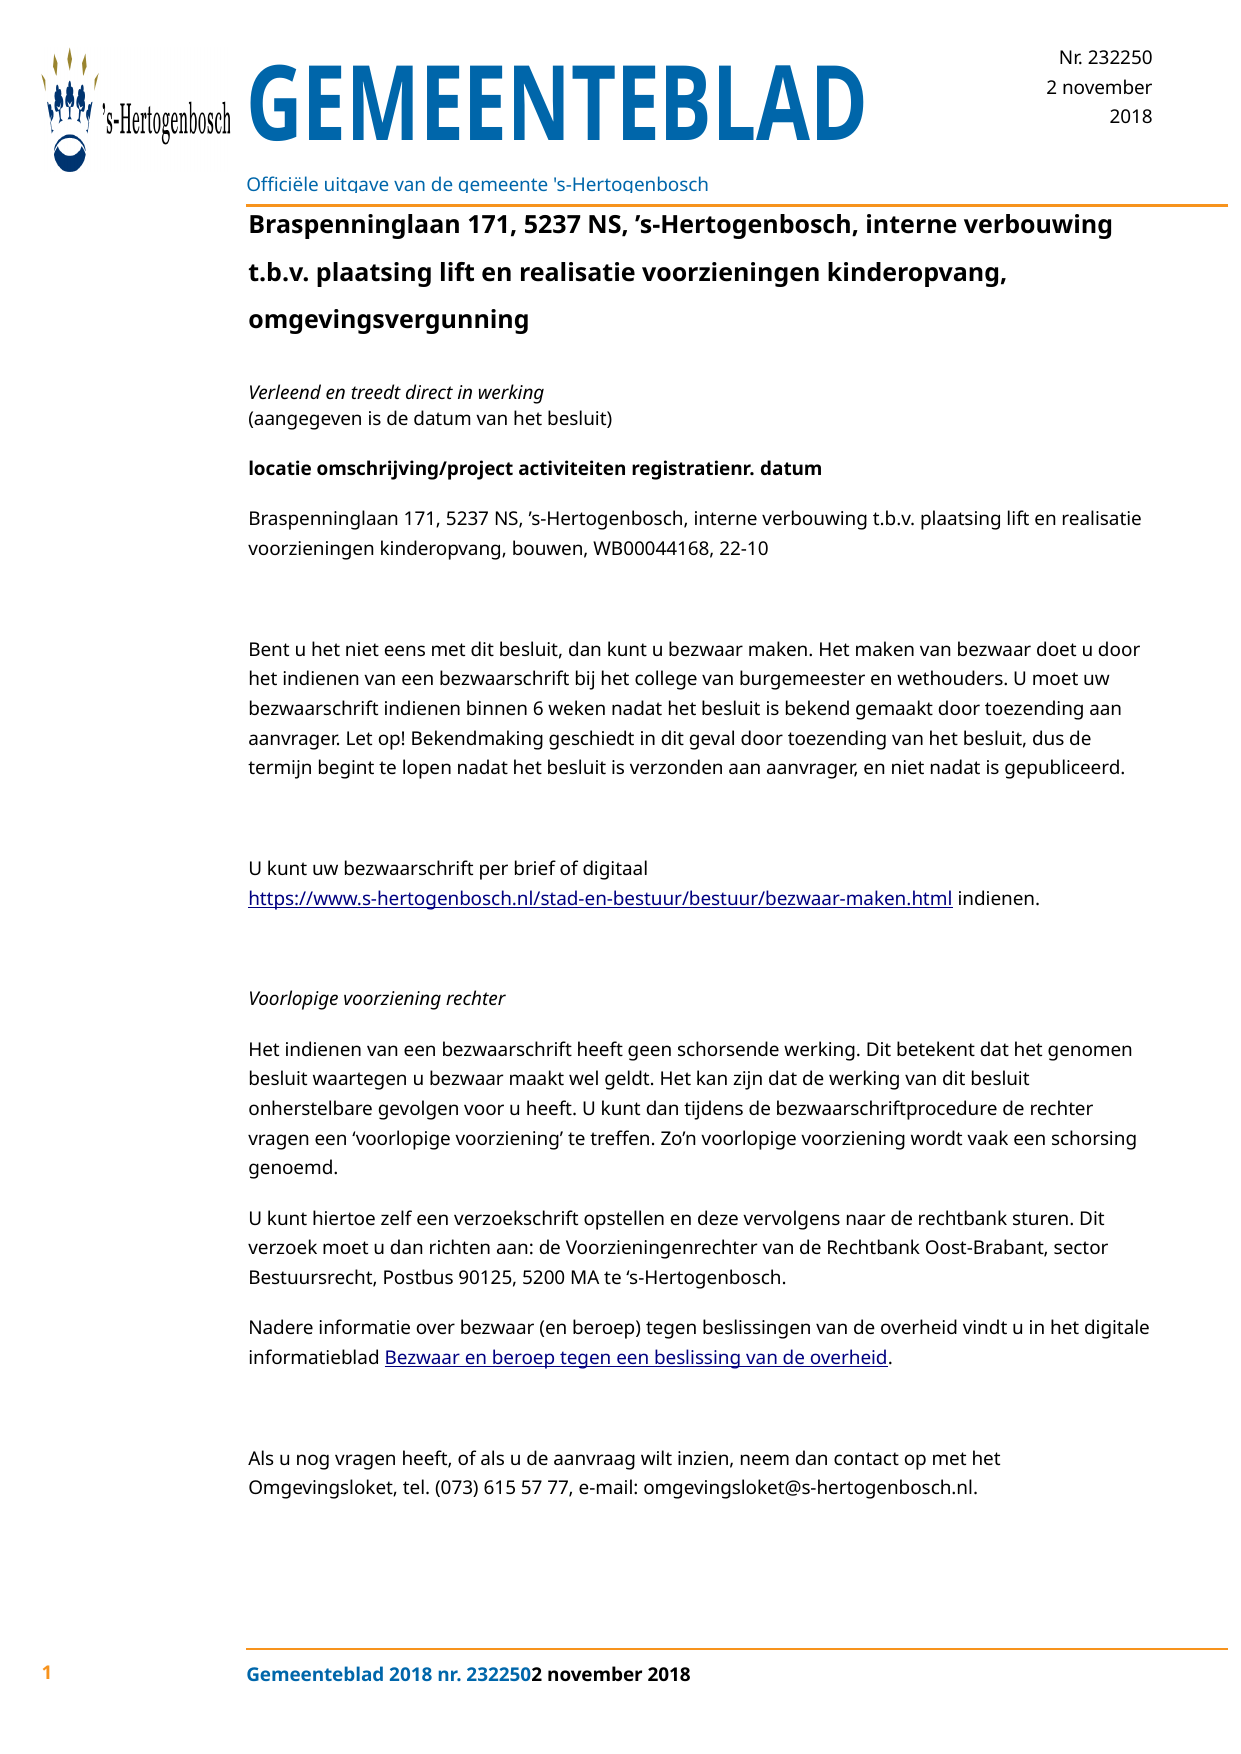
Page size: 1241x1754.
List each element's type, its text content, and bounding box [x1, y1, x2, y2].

text Voorlopige voorziening rechter [248, 986, 1152, 1011]
picture [41, 47, 231, 172]
text Nadere informatie over bezwaar (en beroep) tegen beslissingen van de overheid vindt u in het digitale informatieblad Bezwaar en beroep tegen een beslissing van de overheid. [248, 1314, 1152, 1370]
text Het indienen van een bezwaarschrift heeft geen schorsende werking. Dit betekent dat het genomen besluit waartegen u bezwaar maakt wel geldt. Het kan zijn dat de werking van dit besluit onherstelbare gevolgen voor u heeft. U kunt dan tijdens de bezwaarschriftprocedure de rechter vragen een ‘voorlopige voorziening’ te treffen. Zo’n voorlopige voorziening wordt vaak een schorsing genoemd. [248, 1036, 1152, 1180]
text locatie omschrijving/project activiteiten registratienr. datum [248, 455, 1152, 481]
text Bent u het niet eens met dit besluit, dan kunt u bezwaar maken. Het maken van bezwaar doet u door het indienen van een bezwaarschrift bij het college van burgemeester en wethouders. U moet uw bezwaarschrift indienen binnen 6 weken nadat het besluit is bekend gemaakt door toezending aan aanvrager. Let op! Bekendmaking geschiedt in dit geval door toezending van het besluit, dus de termijn begint te lopen nadat het besluit is verzonden aan aanvrager, en niet nadat is gepubliceerd. [248, 636, 1152, 780]
text Als u nog vragen heeft, of als u de aanvraag wilt inzien, neem dan contact op met het Omgevingsloket, tel. (073) 615 57 77, e-mail: omgevingsloket@s-hertogenbosch.nl. [248, 1445, 1152, 1500]
text Verleend en treedt direct in werking [248, 379, 1152, 405]
text Braspenninglaan 171, 5237 NS, ’s-Hertogenbosch, interne verbouwing t.b.v. plaatsing lift en realisatie voorzieningen kinderopvang, bouwen, WB00044168, 22-10 [248, 506, 1152, 561]
text Braspenninglaan 171, 5237 NS, ’s-Hertogenbosch, interne verbouwing t.b.v. plaatsing lift en realisatie voorzieningen kinderopvang, omgevingsvergunning [248, 207, 1152, 336]
text (aangegeven is de datum van het besluit) [248, 405, 1152, 431]
text U kunt uw bezwaarschrift per brief of digitaal https://www.s-hertogenbosch.nl/stad-en-bestuur/bestuur/bezwaar-maken.html indienen. [248, 855, 1152, 911]
text U kunt hiertoe zelf een verzoekschrift opstellen en deze vervolgens naar de rechtbank sturen. Dit verzoek moet u dan richten aan: de Voorzieningenrechter van de Rechtbank Oost-Brabant, sector Bestuursrecht, Postbus 90125, 5200 MA te ‘s-Hertogenbosch. [248, 1205, 1152, 1290]
